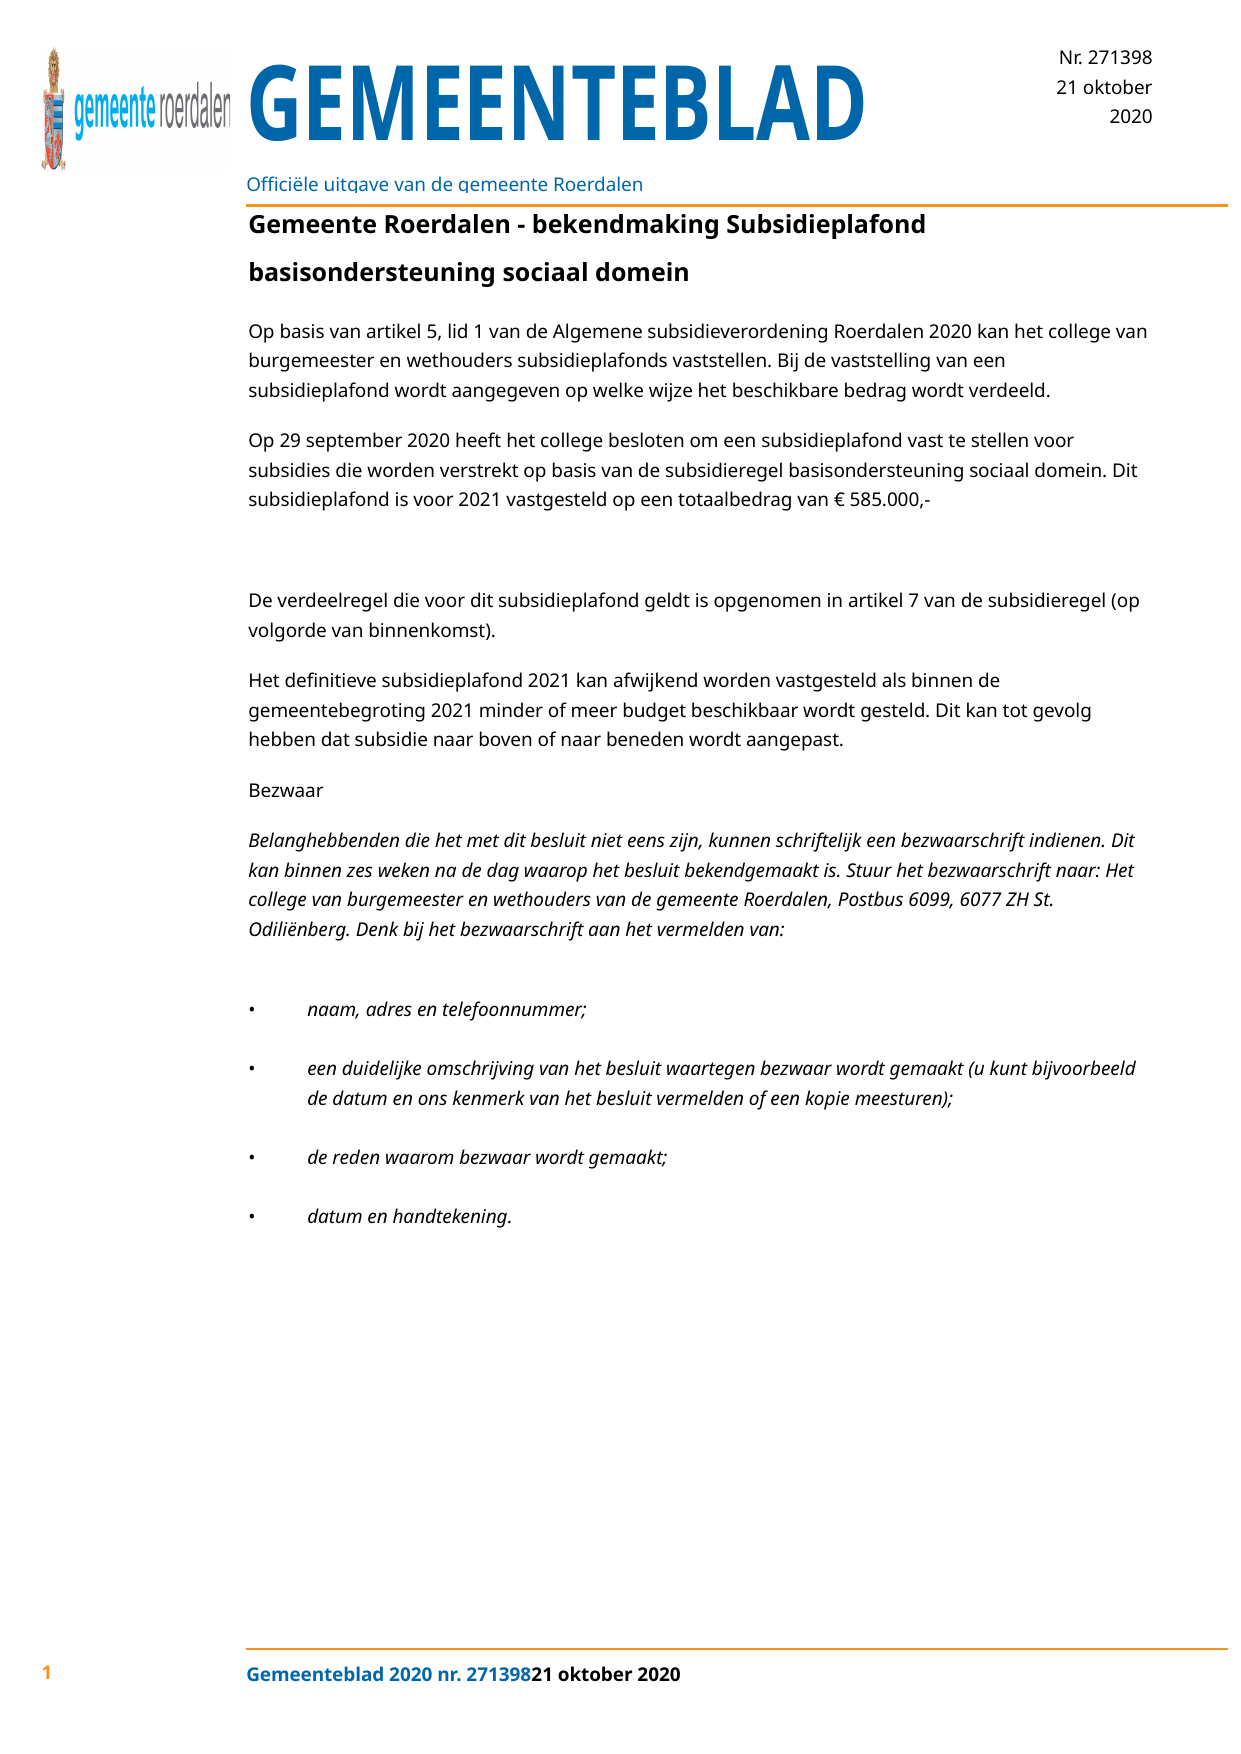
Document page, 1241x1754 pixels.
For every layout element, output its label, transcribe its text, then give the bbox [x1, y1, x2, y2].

text Het definitieve subsidieplafond 2021 kan afwijkend worden vastgesteld als binnen de gemeentebegroting 2021 minder of meer budget beschikbaar wordt gesteld. Dit kan tot gevolg hebben dat subsidie naar boven of naar beneden wordt aangepast. [248, 667, 1152, 752]
text Op basis van artikel 5, lid 1 van de Algemene subsidieverordening Roerdalen 2020 kan het college van burgemeester en wethouders subsidieplafonds vaststellen. Bij de vaststelling van een subsidieplafond wordt aangegeven op welke wijze het beschikbare bedrag wordt verdeeld. [248, 318, 1152, 403]
text Op 29 september 2020 heeft het college besloten om een subsidieplafond vast te stellen voor subsidies die worden verstrekt op basis van de subsidieregel basisondersteuning sociaal domein. Dit subsidieplafond is voor 2021 vastgesteld op een totaalbedrag van € 585.000,- [248, 427, 1152, 512]
text Bezwaar [248, 777, 1152, 803]
list datum en handtekening. [248, 1203, 1152, 1229]
list de reden waarom bezwaar wordt gemaakt; [248, 1144, 1152, 1170]
picture [41, 47, 231, 172]
list naam, adres en telefoonnummer; [248, 996, 1152, 1022]
text De verdeelregel die voor dit subsidieplafond geldt is opgenomen in artikel 7 van de subsidieregel (op volgorde van binnenkomst). [248, 587, 1152, 643]
text Gemeente Roerdalen - bekendmaking Subsidieplafond basisondersteuning sociaal domein [248, 207, 1152, 288]
text Belanghebbenden die het met dit besluit niet eens zijn, kunnen schriftelijk een bezwaarschrift indienen. Dit kan binnen zes weken na de dag waarop het besluit bekendgemaakt is. Stuur het bezwaarschrift naar: Het college van burgemeester en wethouders van de gemeente Roerdalen, Postbus 6099, 6077 ZH St. Odiliënberg. Denk bij het bezwaarschrift aan het vermelden van: [248, 827, 1152, 942]
list een duidelijke omschrijving van het besluit waartegen bezwaar wordt gemaakt (u kunt bijvoorbeeld de datum en ons kenmerk van het besluit vermelden of een kopie meesturen); [248, 1055, 1152, 1111]
